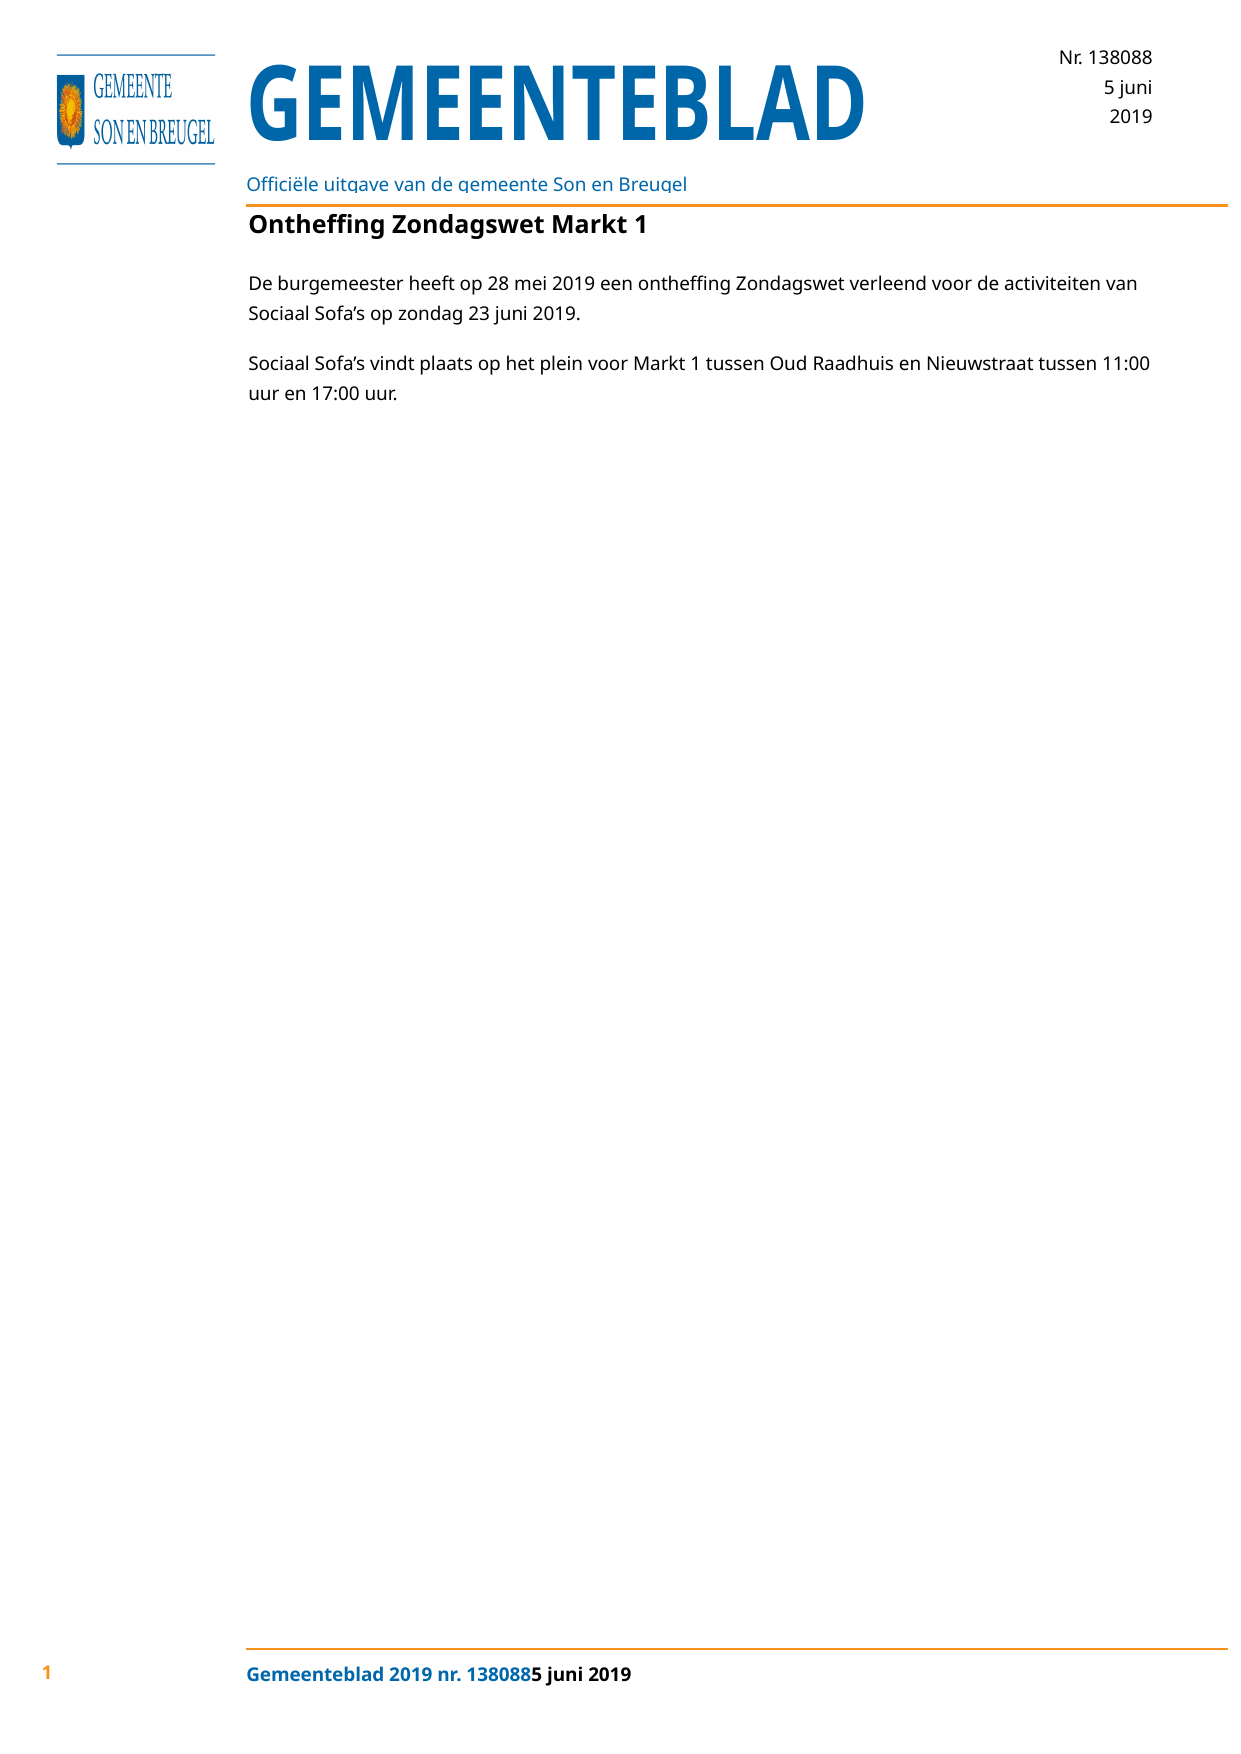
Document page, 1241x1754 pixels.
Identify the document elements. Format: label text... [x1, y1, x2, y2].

text De burgemeester heeft op 28 mei 2019 een ontheffing Zondagswet verleend voor de activiteiten van Sociaal Sofa’s op zondag 23 juni 2019. [248, 270, 1152, 326]
text Ontheffing Zondagswet Markt 1 [248, 207, 1152, 241]
picture [41, 47, 231, 172]
text Sociaal Sofa’s vindt plaats op het plein voor Markt 1 tussen Oud Raadhuis en Nieuwstraat tussen 11:00 uur en 17:00 uur. [248, 350, 1152, 406]
